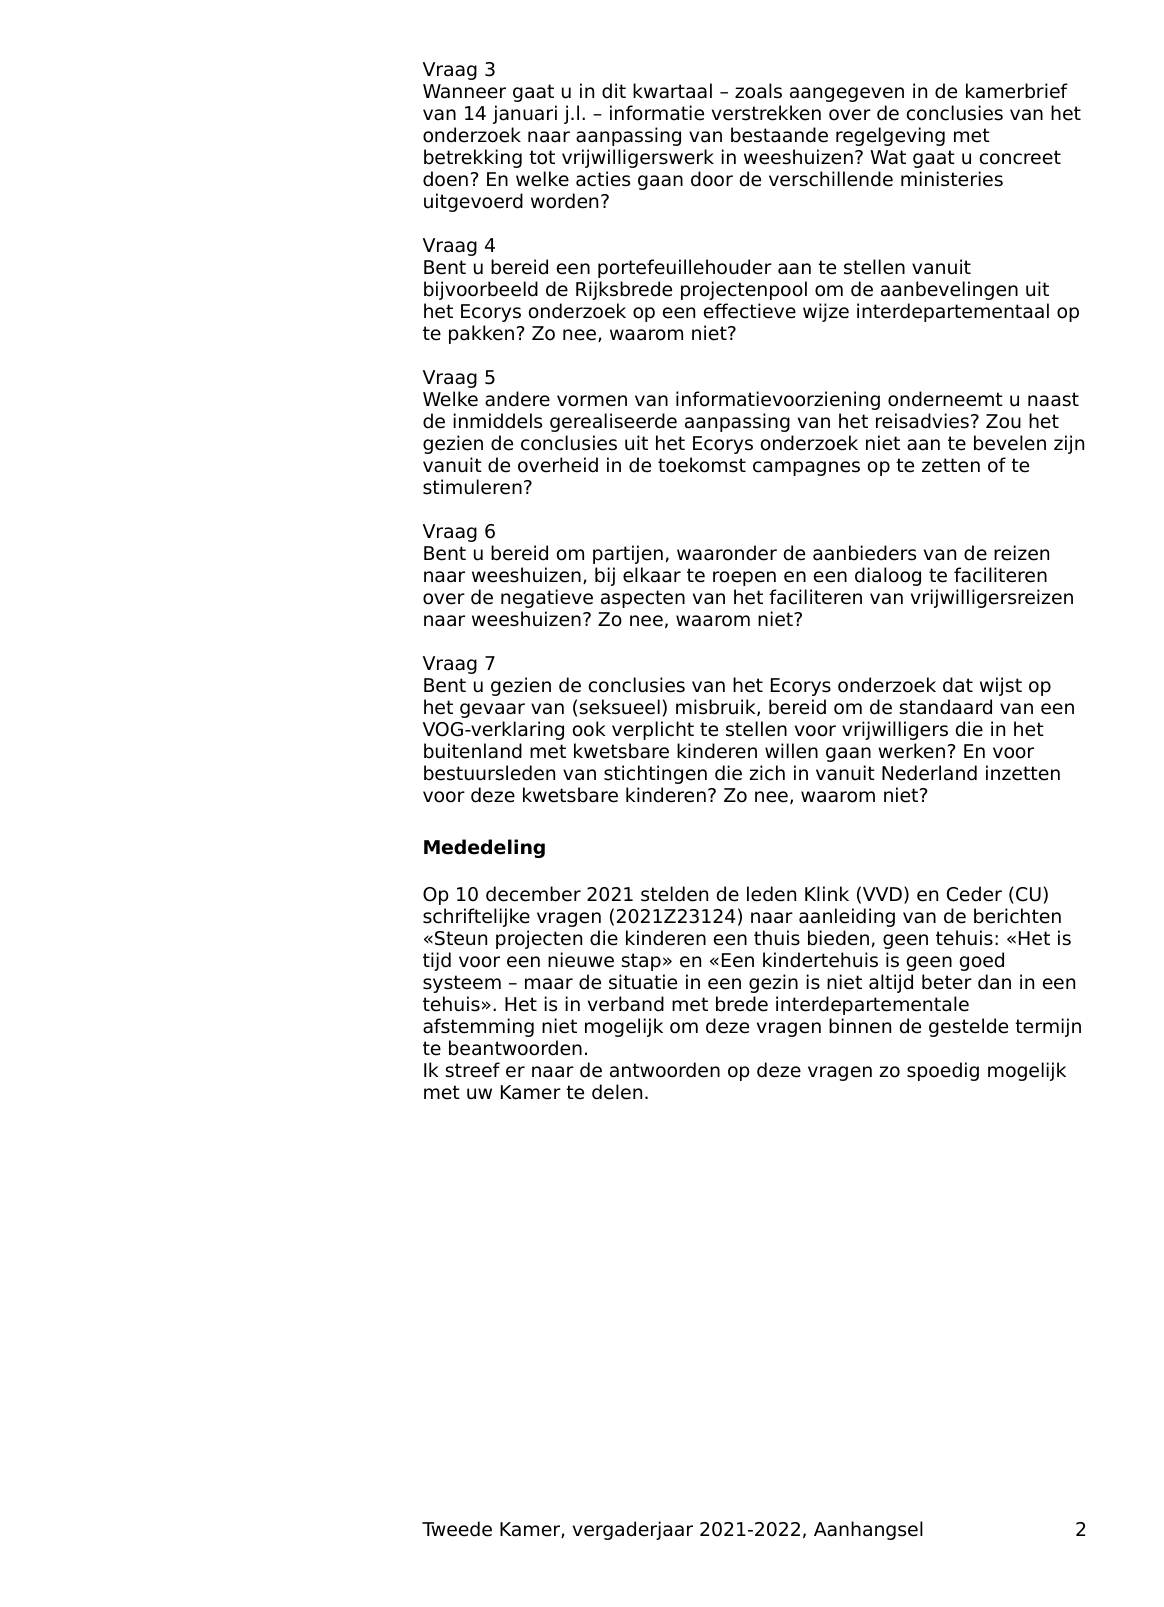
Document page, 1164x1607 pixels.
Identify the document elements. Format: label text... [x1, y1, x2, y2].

text Vraag 4 [422, 235, 1087, 257]
text Bent u bereid een portefeuillehouder aan te stellen vanuit bijvoorbeeld de Rijksbrede projectenpool om de aanbevelingen uit het Ecorys onderzoek op een effectieve wijze interdepartementaal op te pakken? Zo nee, waarom niet? [422, 257, 1087, 345]
text Vraag 6 [422, 521, 1087, 543]
text Wanneer gaat u in dit kwartaal – zoals aangegeven in de kamerbrief van 14 januari j.l. – informatie verstrekken over de conclusies van het onderzoek naar aanpassing van bestaande regelgeving met betrekking tot vrijwilligerswerk in weeshuizen? Wat gaat u concreet doen? En welke acties gaan door de verschillende ministeries uitgevoerd worden? [422, 81, 1087, 213]
text Vraag 5 [422, 367, 1087, 389]
text Bent u gezien de conclusies van het Ecorys onderzoek dat wijst op het gevaar van (seksueel) misbruik, bereid om de standaard van een VOG-verklaring ook verplicht te stellen voor vrijwilligers die in het buitenland met kwetsbare kinderen willen gaan werken? En voor bestuursleden van stichtingen die zich in vanuit Nederland inzetten voor deze kwetsbare kinderen? Zo nee, waarom niet? [422, 675, 1087, 807]
text Welke andere vormen van informatievoorziening onderneemt u naast de inmiddels gerealiseerde aanpassing van het reisadvies? Zou het gezien de conclusies uit het Ecorys onderzoek niet aan te bevelen zijn vanuit de overheid in de toekomst campagnes op te zetten of te stimuleren? [422, 389, 1087, 499]
text Vraag 3 [422, 59, 1087, 81]
text Bent u bereid om partijen, waaronder de aanbieders van de reizen naar weeshuizen, bij elkaar te roepen en een dialoog te faciliteren over de negatieve aspecten van het faciliteren van vrijwilligersreizen naar weeshuizen? Zo nee, waarom niet? [422, 543, 1087, 631]
text Op 10 december 2021 stelden de leden Klink (VVD) en Ceder (CU) schriftelijke vragen (2021Z23124) naar aanleiding van de berichten «Steun projecten die kinderen een thuis bieden, geen tehuis: «Het is tijd voor een nieuwe stap» en «Een kindertehuis is geen goed systeem – maar de situatie in een gezin is niet altijd beter dan in een tehuis». Het is in verband met brede interdepartementale afstemming niet mogelijk om deze vragen binnen de gestelde termijn te beantwoorden. [422, 884, 1087, 1060]
text Ik streef er naar de antwoorden op deze vragen zo spoedig mogelijk met uw Kamer te delen. [422, 1060, 1087, 1104]
text Vraag 7 [422, 653, 1087, 675]
subtitle Mededeling [422, 837, 1087, 859]
